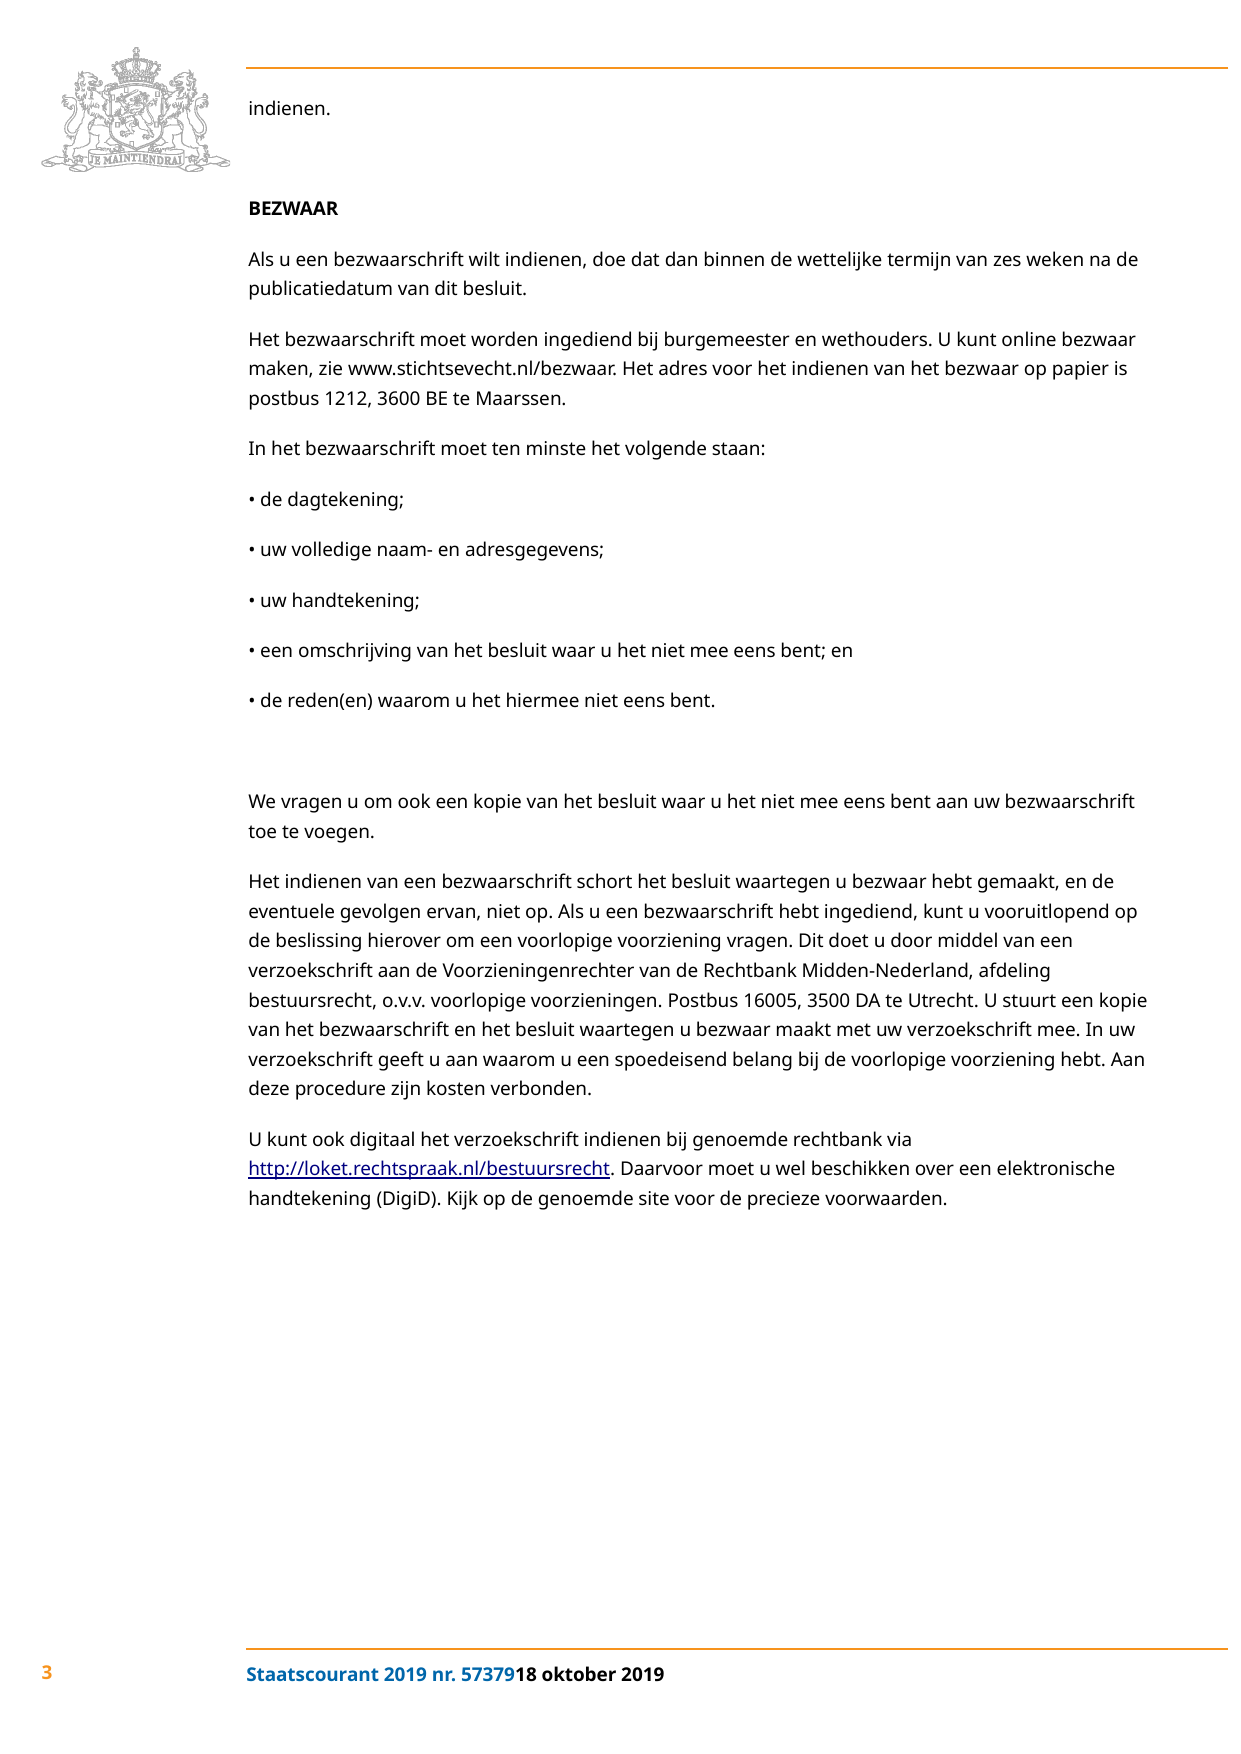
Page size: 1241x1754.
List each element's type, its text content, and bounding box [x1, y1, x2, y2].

text Het bezwaarschrift moet worden ingediend bij burgemeester en wethouders. U kunt online bezwaar maken, zie www.stichtsevecht.nl/bezwaar. Het adres voor het indienen van het bezwaar op papier is postbus 1212, 3600 BE te Maarssen. [248, 326, 1152, 411]
picture [41, 47, 231, 172]
text • de reden(en) waarom u het hiermee niet eens bent. [248, 688, 1152, 713]
text We vragen u om ook een kopie van het besluit waar u het niet mee eens bent aan uw bezwaarschrift toe te voegen. [248, 788, 1152, 844]
text • uw handtekening; [248, 587, 1152, 613]
text • uw volledige naam- en adresgegevens; [248, 536, 1152, 562]
text BEZWAAR [248, 196, 1152, 221]
text U kunt ook digitaal het verzoekschrift indienen bij genoemde rechtbank via http://loket.rechtspraak.nl/bestuursrecht. Daarvoor moet u wel beschikken over een elektronische handtekening (DigiD). Kijk op de genoemde site voor de precieze voorwaarden. [248, 1126, 1152, 1211]
text • de dagtekening; [248, 486, 1152, 512]
text Als u een bezwaarschrift wilt indienen, doe dat dan binnen de wettelijke termijn van zes weken na de publicatiedatum van dit besluit. [248, 246, 1152, 301]
text • een omschrijving van het besluit waar u het niet mee eens bent; en [248, 637, 1152, 663]
text Het indienen van een bezwaarschrift schort het besluit waartegen u bezwaar hebt gemaakt, en de eventuele gevolgen ervan, niet op. Als u een bezwaarschrift hebt ingediend, kunt u vooruitlopend op de beslissing hierover om een voorlopige voorziening vragen. Dit doet u door middel van een verzoekschrift aan de Voorzieningenrechter van de Rechtbank Midden-Nederland, afdeling bestuursrecht, o.v.v. voorlopige voorzieningen. Postbus 16005, 3500 DA te Utrecht. U stuurt een kopie van het bezwaarschrift en het besluit waartegen u bezwaar maakt met uw verzoekschrift mee. In uw verzoekschrift geeft u aan waarom u een spoedeisend belang bij de voorlopige voorziening hebt. Aan deze procedure zijn kosten verbonden. [248, 868, 1152, 1101]
text indienen. [248, 95, 1152, 121]
text In het bezwaarschrift moet ten minste het volgende staan: [248, 436, 1152, 461]
